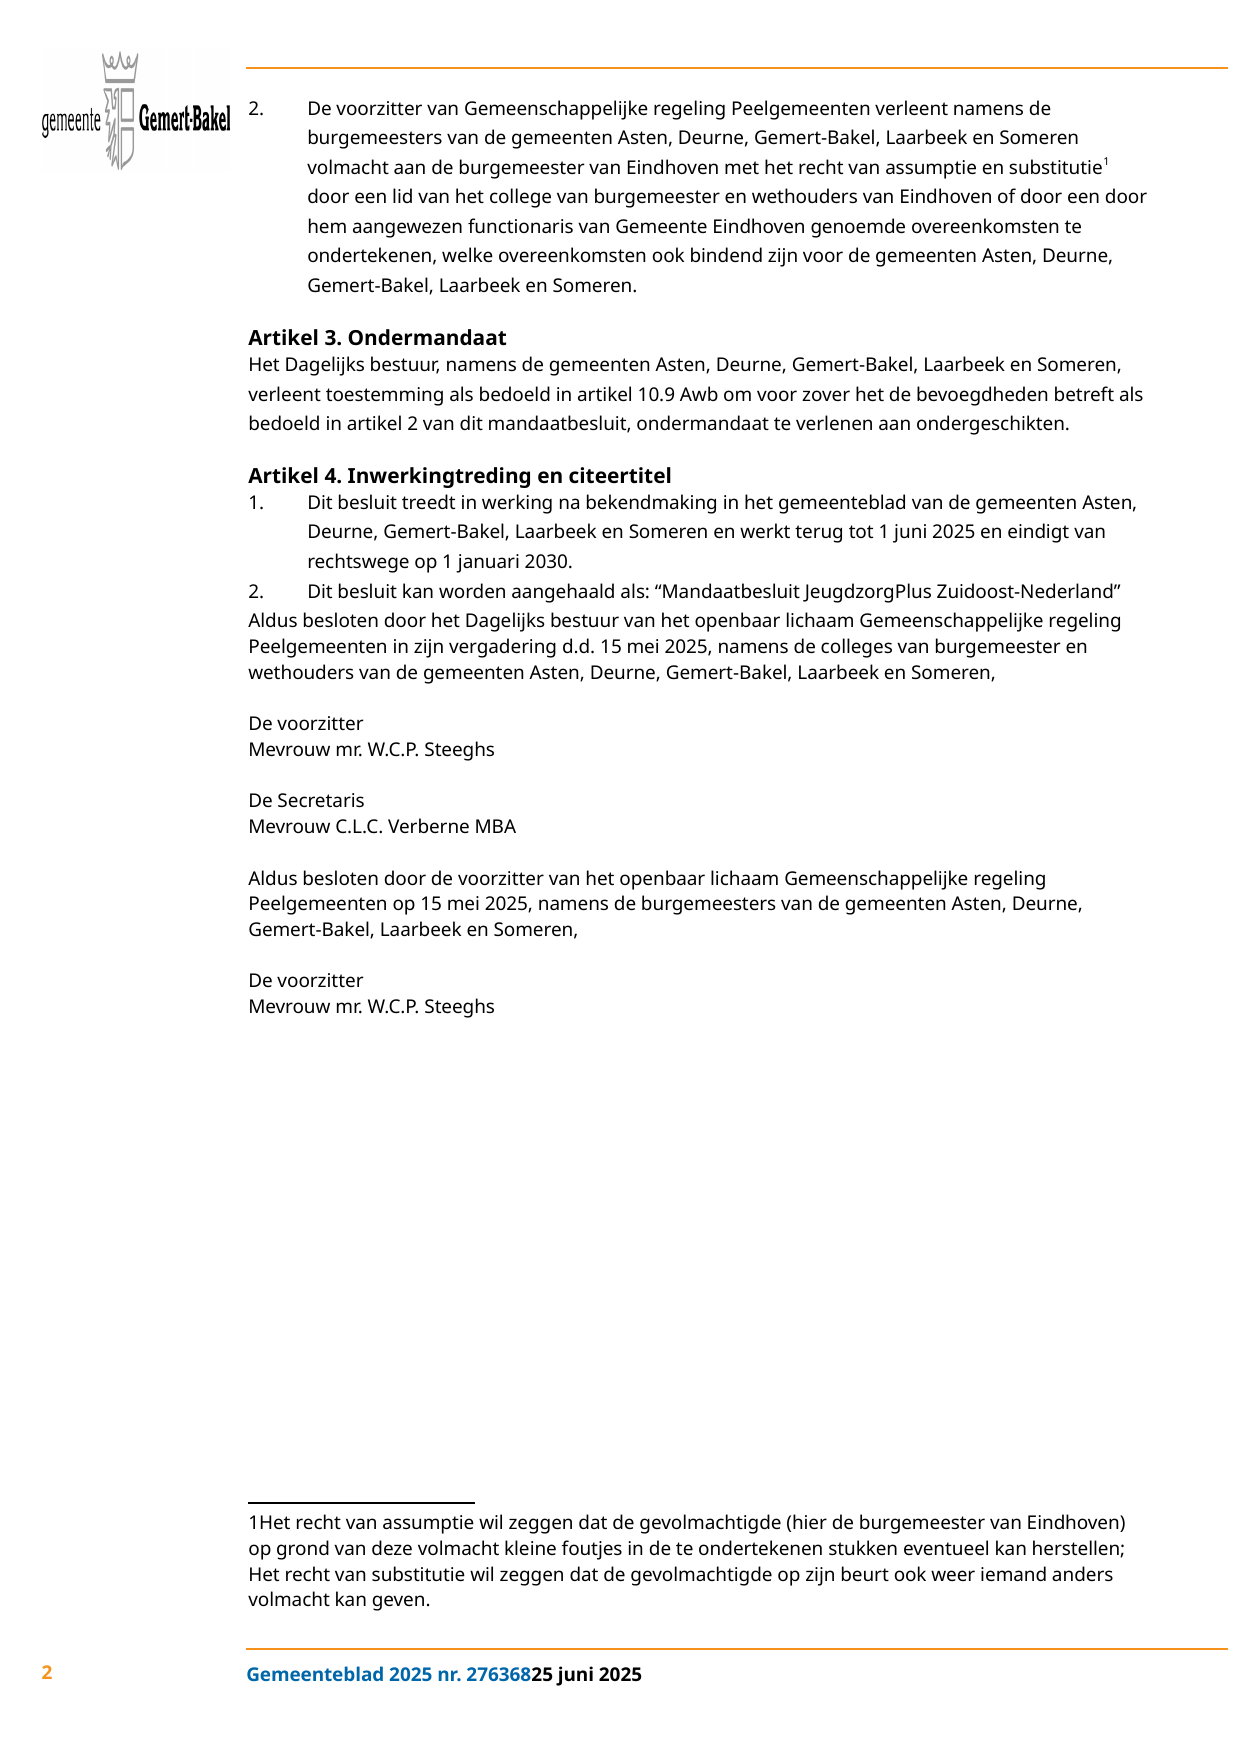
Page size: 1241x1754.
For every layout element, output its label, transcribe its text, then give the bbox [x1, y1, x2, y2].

text Aldus besloten door het Dagelijks bestuur van het openbaar lichaam Gemeenschappelijke regeling Peelgemeenten in zijn vergadering d.d. 15 mei 2025, namens de colleges van burgemeester en wethouders van de gemeenten Asten, Deurne, Gemert-Bakel, Laarbeek en Someren, [248, 607, 1152, 685]
text Artikel 3. Ondermandaat [248, 323, 1152, 351]
picture [41, 47, 231, 172]
list De voorzitter van Gemeenschappelijke regeling Peelgemeenten verleent namens de burgemeesters van de gemeenten Asten, Deurne, Gemert-Bakel, Laarbeek en Someren volmacht aan de burgemeester van Eindhoven met het recht van assumptie en substitutie door een lid van het college van burgemeester en wethouders van Eindhoven of door een door hem aangewezen functionaris van Gemeente Eindhoven genoemde overeenkomsten te ondertekenen, welke overeenkomsten ook bindend zijn voor de gemeenten Asten, Deurne, Gemert-Bakel, Laarbeek en Someren. [248, 95, 1152, 298]
text De Secretaris [248, 788, 1152, 813]
list Dit besluit treedt in werking na bekendmaking in het gemeenteblad van de gemeenten Asten, Deurne, Gemert-Bakel, Laarbeek en Someren en werkt terug tot 1 juni 2025 en eindigt van rechtswege op 1 januari 2030. [248, 489, 1152, 574]
text Mevrouw mr. W.C.P. Steeghs [248, 993, 1152, 1019]
list Dit besluit kan worden aangehaald als: “Mandaatbesluit JeugdzorgPlus Zuidoost-Nederland” [248, 578, 1152, 604]
text Mevrouw mr. W.C.P. Steeghs [248, 736, 1152, 762]
text Artikel 4. Inwerkingtreding en citeertitel [248, 461, 1152, 489]
text Mevrouw C.L.C. Verberne MBA [248, 813, 1152, 839]
text Het Dagelijks bestuur, namens de gemeenten Asten, Deurne, Gemert-Bakel, Laarbeek en Someren, verleent toestemming als bedoeld in artikel 10.9 Awb om voor zover het de bevoegdheden betreft als bedoeld in artikel 2 van dit mandaatbesluit, ondermandaat te verlenen aan ondergeschikten. [248, 351, 1152, 436]
text De voorzitter [248, 710, 1152, 736]
list Het recht van assumptie wil zeggen dat de gevolmachtigde (hier de burgemeester van Eindhoven) op grond van deze volmacht kleine foutjes in de te ondertekenen stukken eventueel kan herstellen; Het recht van substitutie wil zeggen dat de gevolmachtigde op zijn beurt ook weer iemand anders volmacht kan geven. [248, 1509, 1152, 1612]
text De voorzitter [248, 968, 1152, 993]
text Aldus besloten door de voorzitter van het openbaar lichaam Gemeenschappelijke regeling Peelgemeenten op 15 mei 2025, namens de burgemeesters van de gemeenten Asten, Deurne, Gemert-Bakel, Laarbeek en Someren, [248, 865, 1152, 942]
